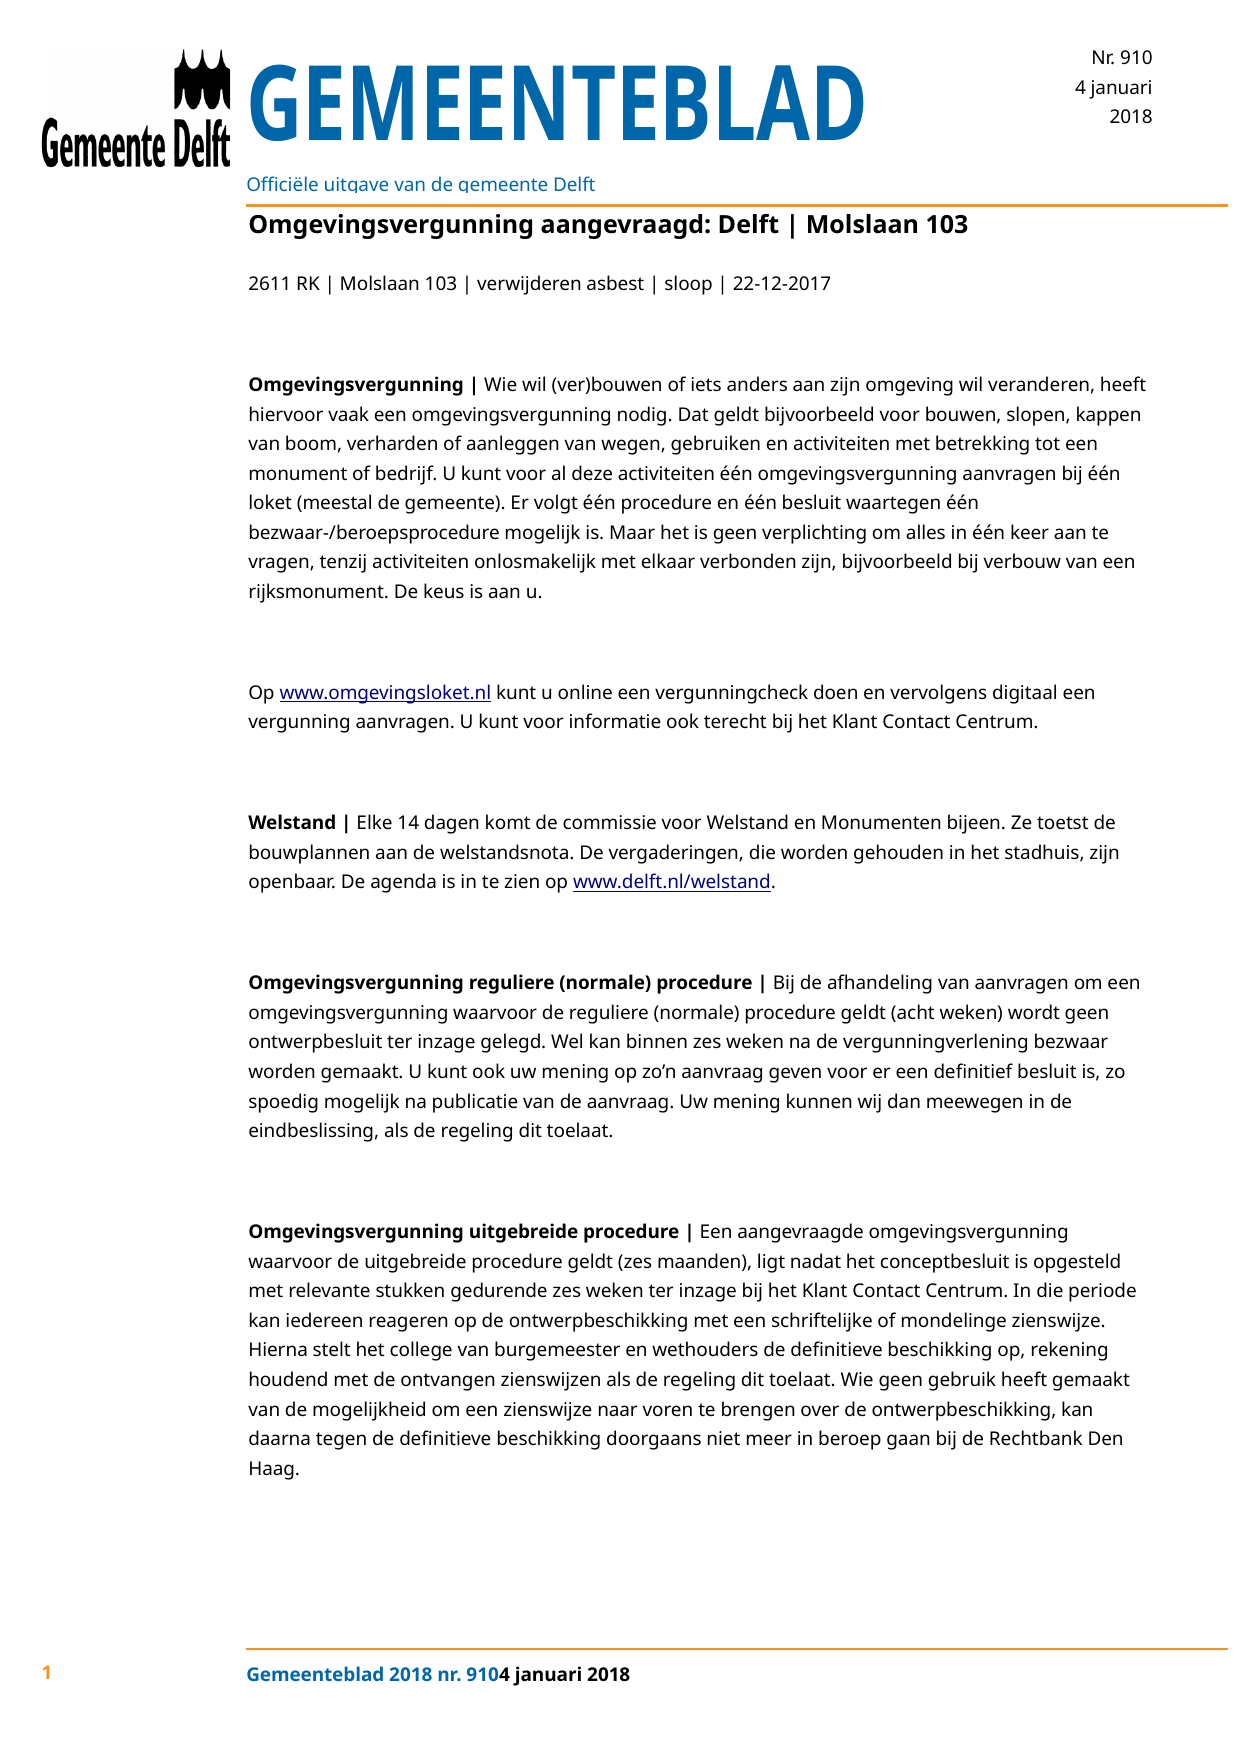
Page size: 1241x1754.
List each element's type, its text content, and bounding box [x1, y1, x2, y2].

text Omgevingsvergunning uitgebreide procedure | Een aangevraagde omgevingsvergunning waarvoor de uitgebreide procedure geldt (zes maanden), ligt nadat het conceptbesluit is opgesteld met relevante stukken gedurende zes weken ter inzage bij het Klant Contact Centrum. In die periode kan iedereen reageren op de ontwerpbeschikking met een schriftelijke of mondelinge zienswijze. Hierna stelt het college van burgemeester en wethouders de definitieve beschikking op, rekening houdend met de ontvangen zienswijzen als de regeling dit toelaat. Wie geen gebruik heeft gemaakt van de mogelijkheid om een zienswijze naar voren te brengen over de ontwerpbeschikking, kan daarna tegen de definitieve beschikking doorgaans niet meer in beroep gaan bij de Rechtbank Den Haag. [248, 1218, 1152, 1481]
text Omgevingsvergunning aangevraagd: Delft | Molslaan 103 [248, 207, 1152, 241]
text Omgevingsvergunning | Wie wil (ver)bouwen of iets anders aan zijn omgeving wil veranderen, heeft hiervoor vaak een omgevingsvergunning nodig. Dat geldt bijvoorbeeld voor bouwen, slopen, kappen van boom, verharden of aanleggen van wegen, gebruiken en activiteiten met betrekking tot een monument of bedrijf. U kunt voor al deze activiteiten één omgevingsvergunning aanvragen bij één loket (meestal de gemeente). Er volgt één procedure en één besluit waartegen één bezwaar-/beroepsprocedure mogelijk is. Maar het is geen verplichting om alles in één keer aan te vragen, tenzij activiteiten onlosmakelijk met elkaar verbonden zijn, bijvoorbeeld bij verbouw van een rijksmonument. De keus is aan u. [248, 371, 1152, 604]
text Welstand | Elke 14 dagen komt de commissie voor Welstand en Monumenten bijeen. Ze toetst de bouwplannen aan de welstandsnota. De vergaderingen, die worden gehouden in het stadhuis, zijn openbaar. De agenda is in te zien op www.delft.nl/welstand. [248, 809, 1152, 894]
picture [41, 47, 231, 172]
text Op www.omgevingsloket.nl kunt u online een vergunningcheck doen en vervolgens digitaal een vergunning aanvragen. U kunt voor informatie ook terecht bij het Klant Contact Centrum. [248, 679, 1152, 734]
text Omgevingsvergunning reguliere (normale) procedure | Bij de afhandeling van aanvragen om een omgevingsvergunning waarvoor de reguliere (normale) procedure geldt (acht weken) wordt geen ontwerpbesluit ter inzage gelegd. Wel kan binnen zes weken na de vergunningverlening bezwaar worden gemaakt. U kunt ook uw mening op zo’n aanvraag geven voor er een definitief besluit is, zo spoedig mogelijk na publicatie van de aanvraag. Uw mening kunnen wij dan meewegen in de eindbeslissing, als de regeling dit toelaat. [248, 969, 1152, 1143]
text 2611 RK | Molslaan 103 | verwijderen asbest | sloop | 22-12-2017 [248, 270, 1152, 296]
